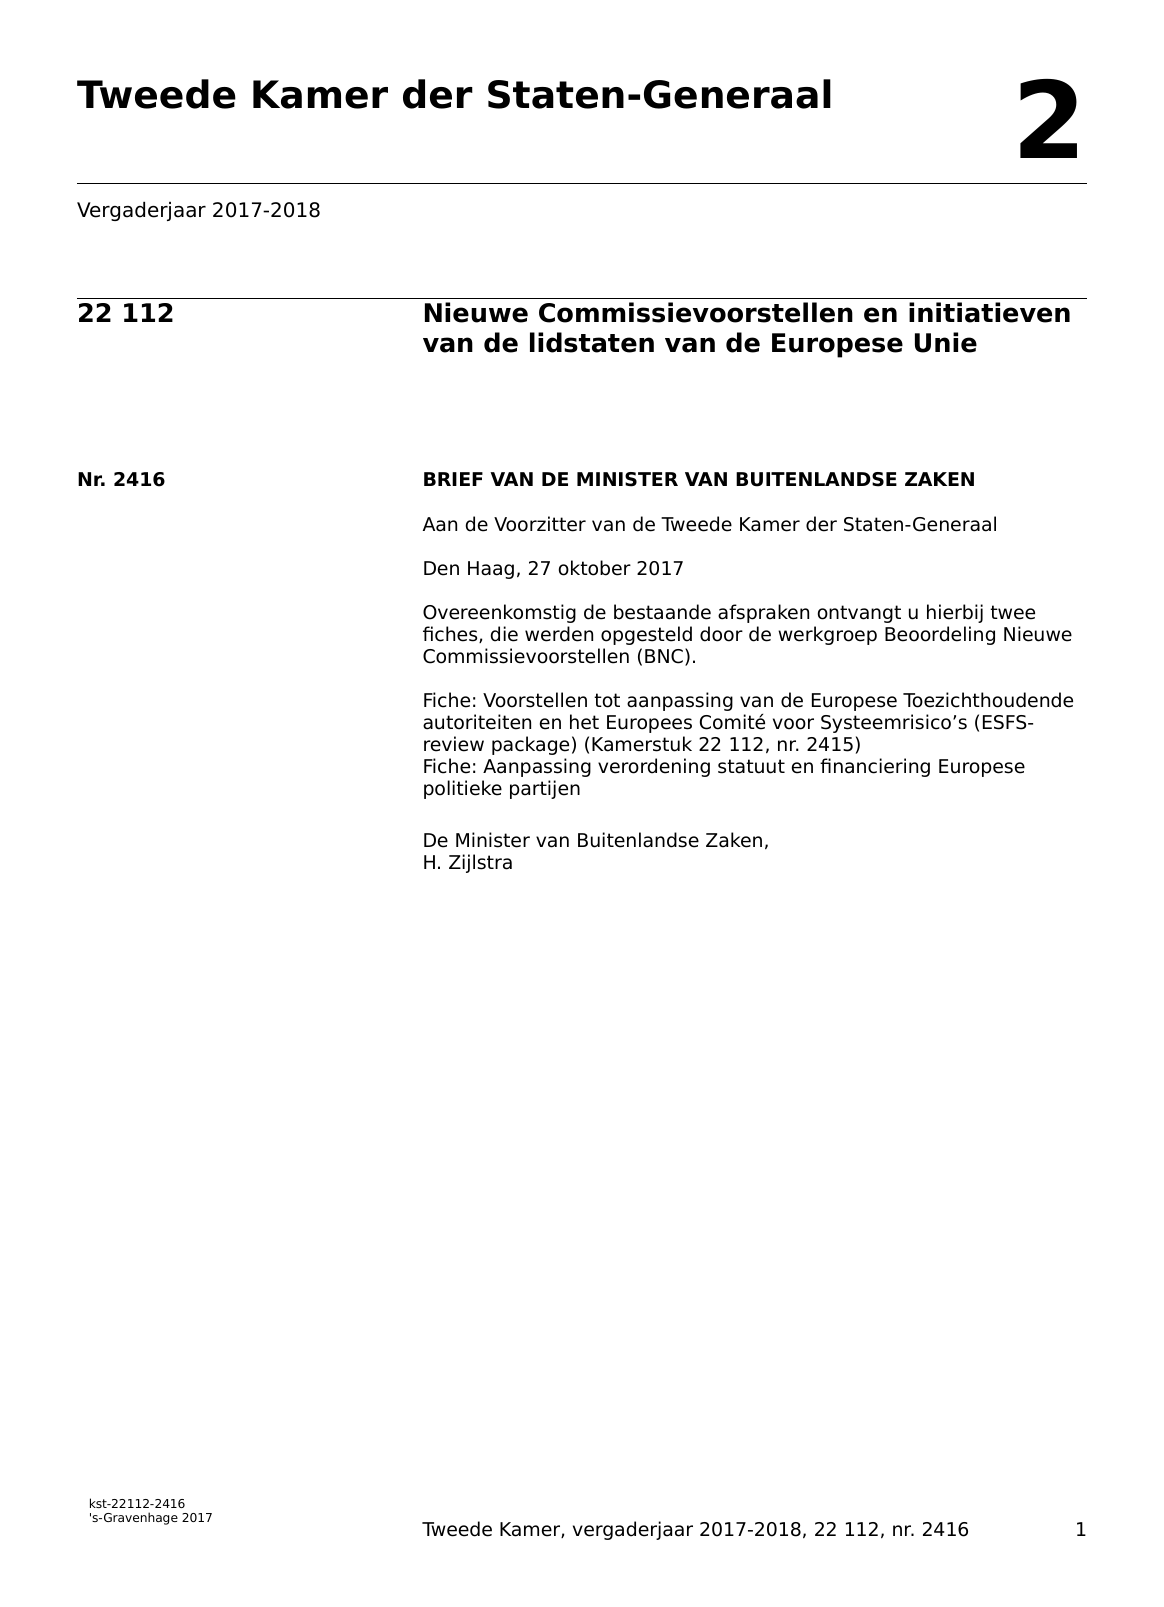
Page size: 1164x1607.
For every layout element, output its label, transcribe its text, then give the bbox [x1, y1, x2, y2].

table_cell Vergaderjaar 2017-2018 [77, 184, 1087, 298]
text Overeenkomstig de bestaande afspraken ontvangt u hierbij twee fiches, die werden opgesteld door de werkgroep Beoordeling Nieuwe Commissievoorstellen (BNC). [422, 602, 1087, 668]
subtitle Nr. 2416 BRIEF VAN DE MINISTER VAN BUITENLANDSE ZAKEN [77, 469, 1087, 491]
table_header 2 [886, 59, 1087, 183]
table_header Tweede Kamer der Staten-Generaal [77, 59, 886, 183]
text kst-22112-2416 [88, 1497, 323, 1511]
text Fiche: Aanpassing verordening statuut en financiering Europese politieke partijen [422, 756, 1087, 800]
text Aan de Voorzitter van de Tweede Kamer der Staten-Generaal [422, 513, 1087, 536]
subtitle 22 112 Nieuwe Commissievoorstellen en initiatieven van de lidstaten van de Europese Unie [77, 299, 1087, 358]
text Fiche: Voorstellen tot aanpassing van de Europese Toezichthoudende autoriteiten en het Europees Comité voor Systeemrisico’s (ESFS-review package) (Kamerstuk 22 112, nr. 2415) [422, 690, 1087, 756]
text De Minister van Buitenlandse Zaken, H. Zijlstra [422, 830, 1087, 874]
text 's-Gravenhage 2017 [88, 1511, 323, 1525]
text Den Haag, 27 oktober 2017 [422, 558, 1087, 580]
